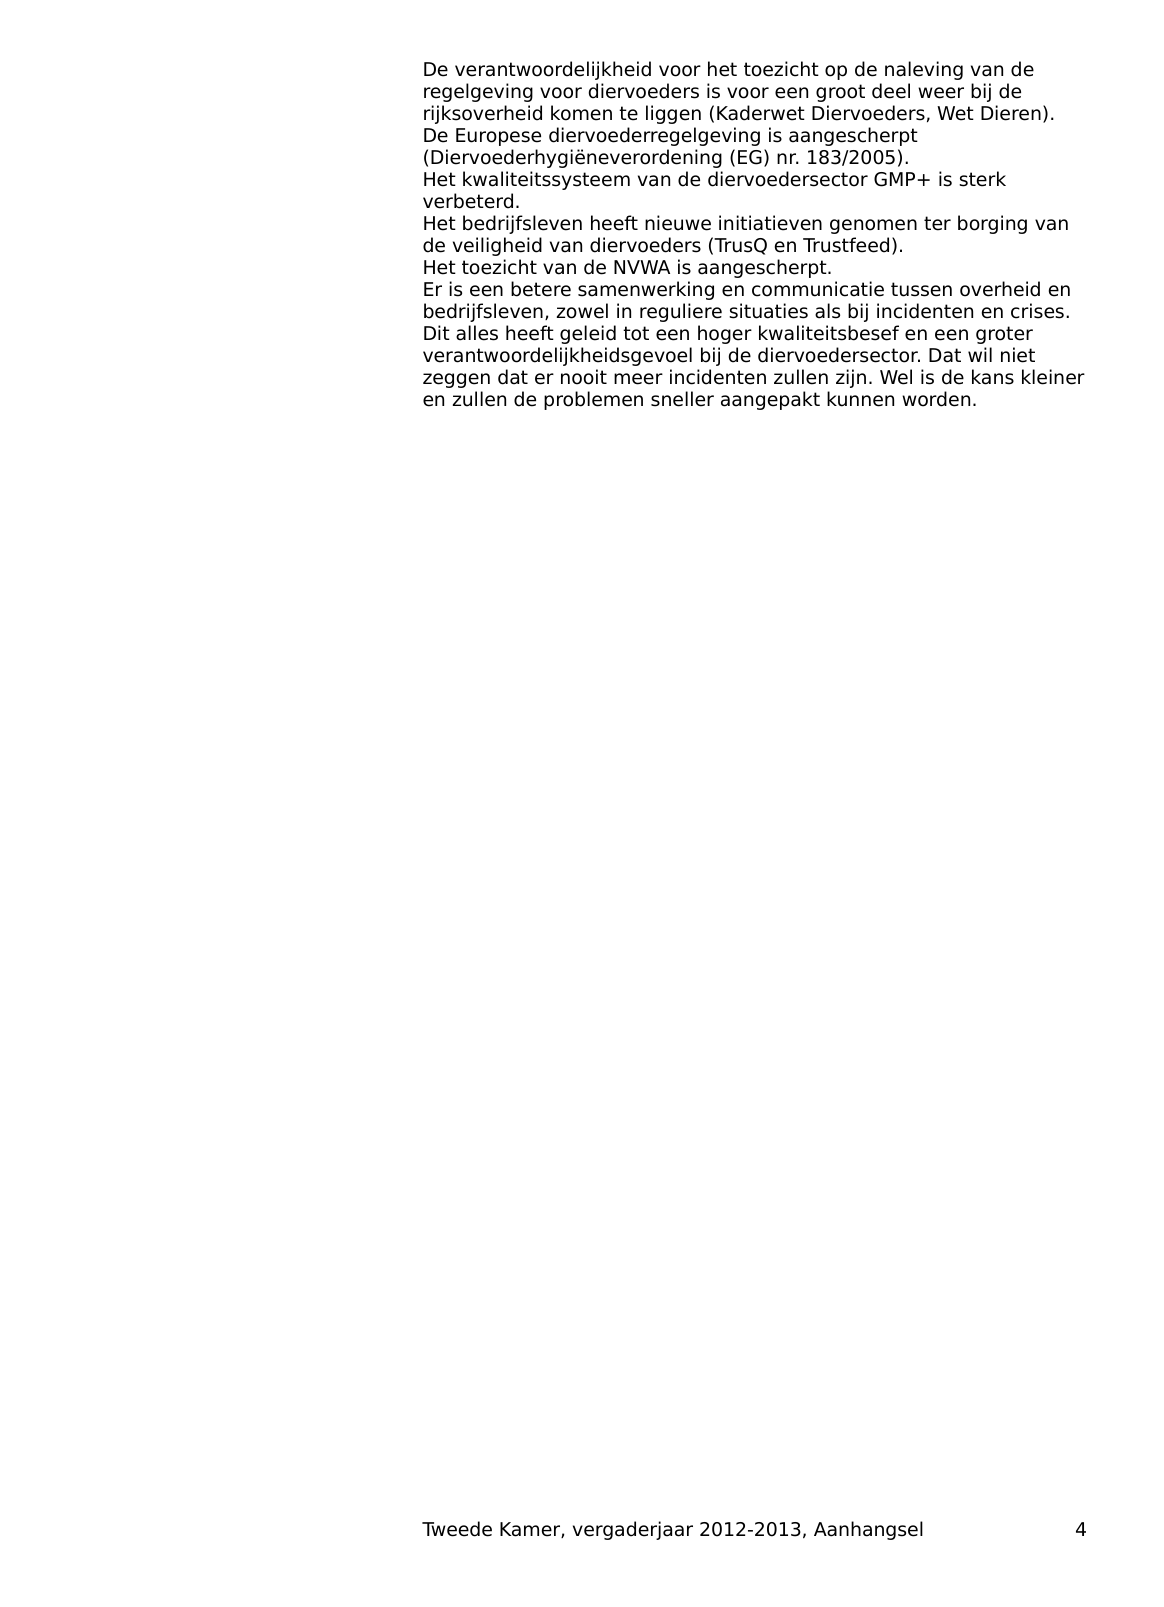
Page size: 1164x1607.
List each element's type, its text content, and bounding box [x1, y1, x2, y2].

text De Europese diervoederregelgeving is aangescherpt (Diervoederhygiëneverordening (EG) nr. 183/2005). [422, 125, 1087, 169]
text Het kwaliteitssysteem van de diervoedersector GMP+ is sterk verbeterd. [422, 169, 1087, 213]
text De verantwoordelijkheid voor het toezicht op de naleving van de regelgeving voor diervoeders is voor een groot deel weer bij de rijksoverheid komen te liggen (Kaderwet Diervoeders, Wet Dieren). [422, 59, 1087, 125]
text Het toezicht van de NVWA is aangescherpt. [422, 257, 1087, 279]
text Het bedrijfsleven heeft nieuwe initiatieven genomen ter borging van de veiligheid van diervoeders (TrusQ en Trustfeed). [422, 213, 1087, 257]
text Dit alles heeft geleid tot een hoger kwaliteitsbesef en een groter verantwoordelijkheidsgevoel bij de diervoedersector. Dat wil niet zeggen dat er nooit meer incidenten zullen zijn. Wel is de kans kleiner en zullen de problemen sneller aangepakt kunnen worden. [422, 323, 1087, 411]
text Er is een betere samenwerking en communicatie tussen overheid en bedrijfsleven, zowel in reguliere situaties als bij incidenten en crises. [422, 279, 1087, 323]
